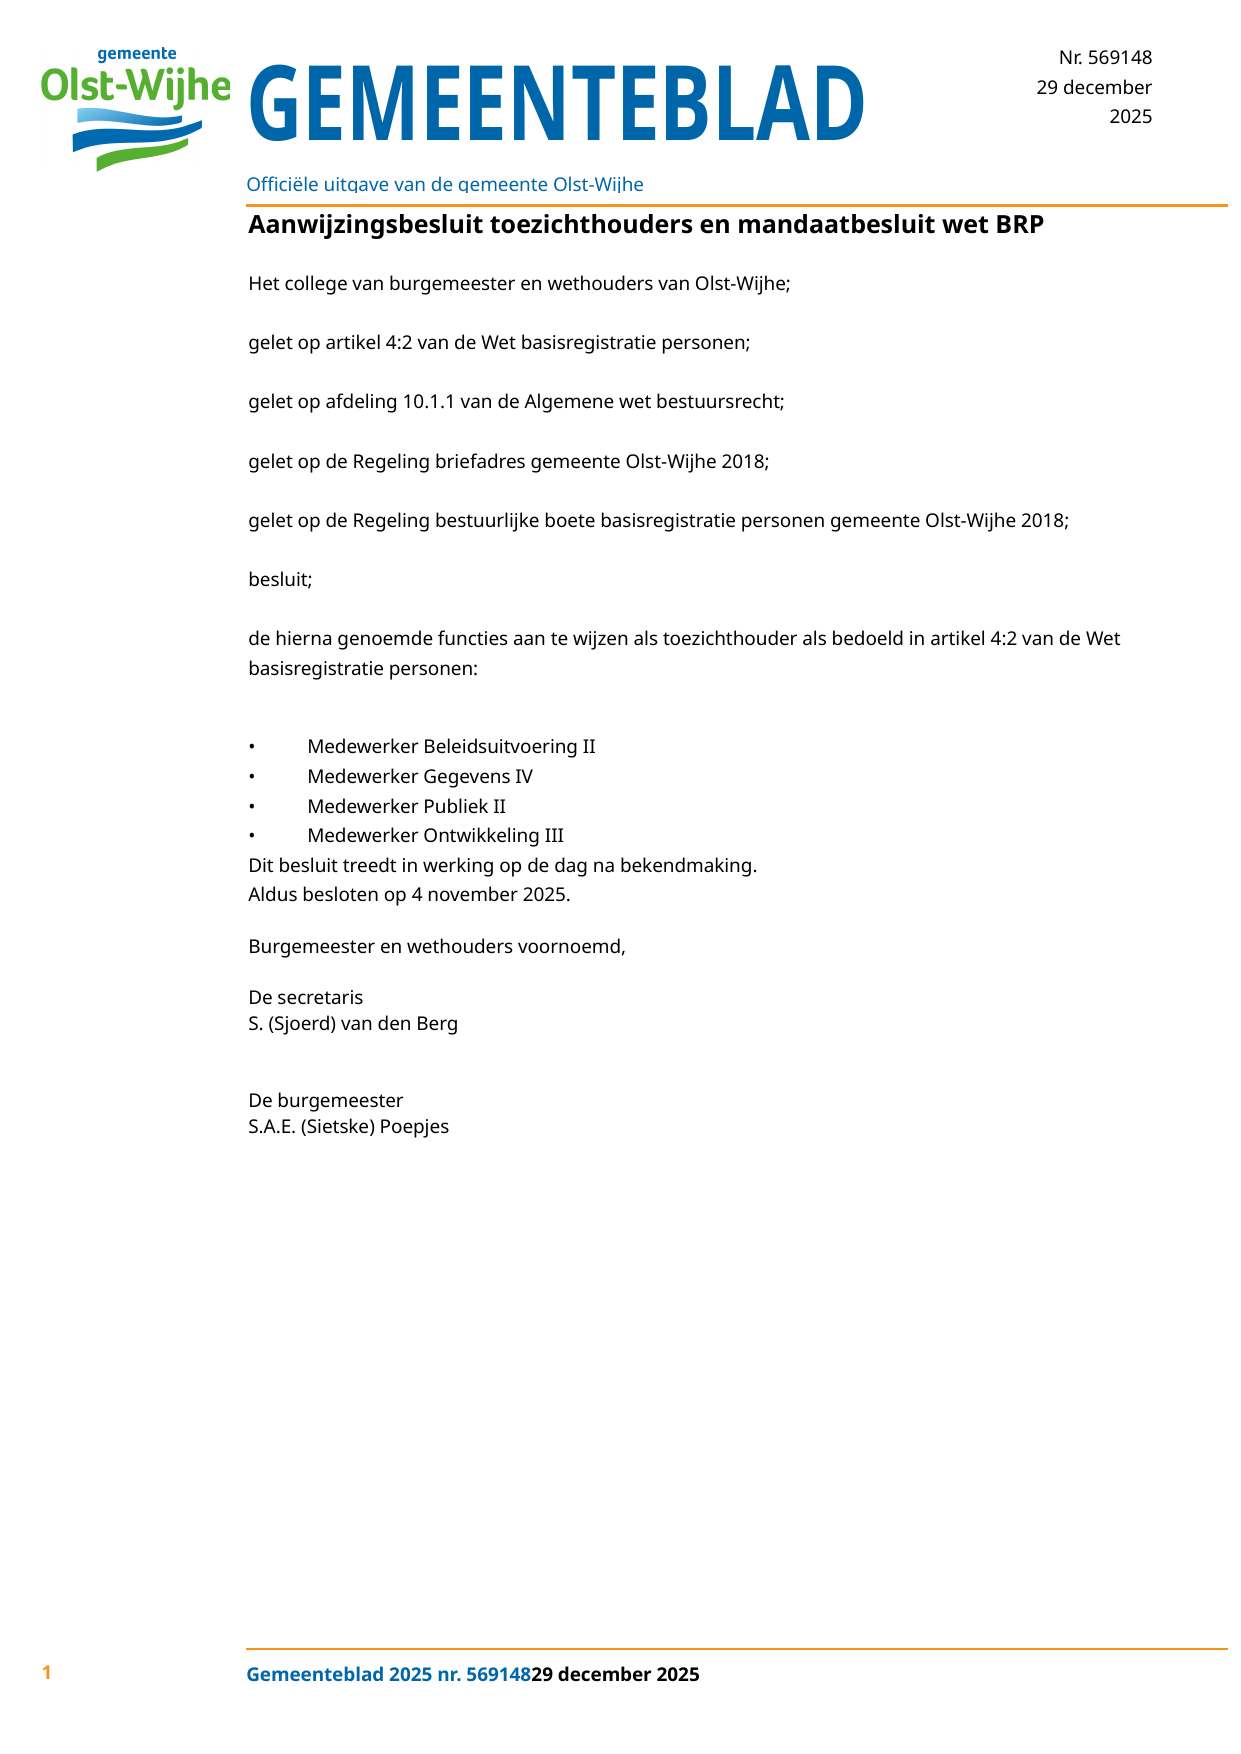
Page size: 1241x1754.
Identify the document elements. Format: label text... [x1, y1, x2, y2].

text Het college van burgemeester en wethouders van Olst-Wijhe; [248, 270, 1152, 296]
picture [41, 47, 231, 172]
list Medewerker Beleidsuitvoering II [248, 734, 1152, 759]
text Aanwijzingsbesluit toezichthouders en mandaatbesluit wet BRP [248, 207, 1152, 241]
text Dit besluit treedt in werking op de dag na bekendmaking. [248, 852, 1152, 878]
text gelet op de Regeling bestuurlijke boete basisregistratie personen gemeente Olst-Wijhe 2018; [248, 507, 1152, 533]
text gelet op de Regeling briefadres gemeente Olst-Wijhe 2018; [248, 448, 1152, 473]
list Medewerker Gegevens IV [248, 763, 1152, 789]
text S.A.E. (Sietske) Poepjes [248, 1113, 1152, 1139]
text besluit; [248, 566, 1152, 592]
list Medewerker Publiek II [248, 793, 1152, 819]
list Medewerker Ontwikkeling III [248, 822, 1152, 848]
text gelet op afdeling 10.1.1 van de Algemene wet bestuursrecht; [248, 389, 1152, 414]
text Aldus besloten op 4 november 2025. [248, 882, 1152, 907]
text S. (Sjoerd) van den Berg [248, 1010, 1152, 1036]
text de hierna genoemde functies aan te wijzen als toezichthouder als bedoeld in artikel 4:2 van de Wet basisregistratie personen: [248, 625, 1152, 681]
text Burgemeester en wethouders voornoemd, [248, 933, 1152, 959]
text gelet op artikel 4:2 van de Wet basisregistratie personen; [248, 329, 1152, 355]
text De secretaris [248, 984, 1152, 1010]
text De burgemeester [248, 1087, 1152, 1113]
